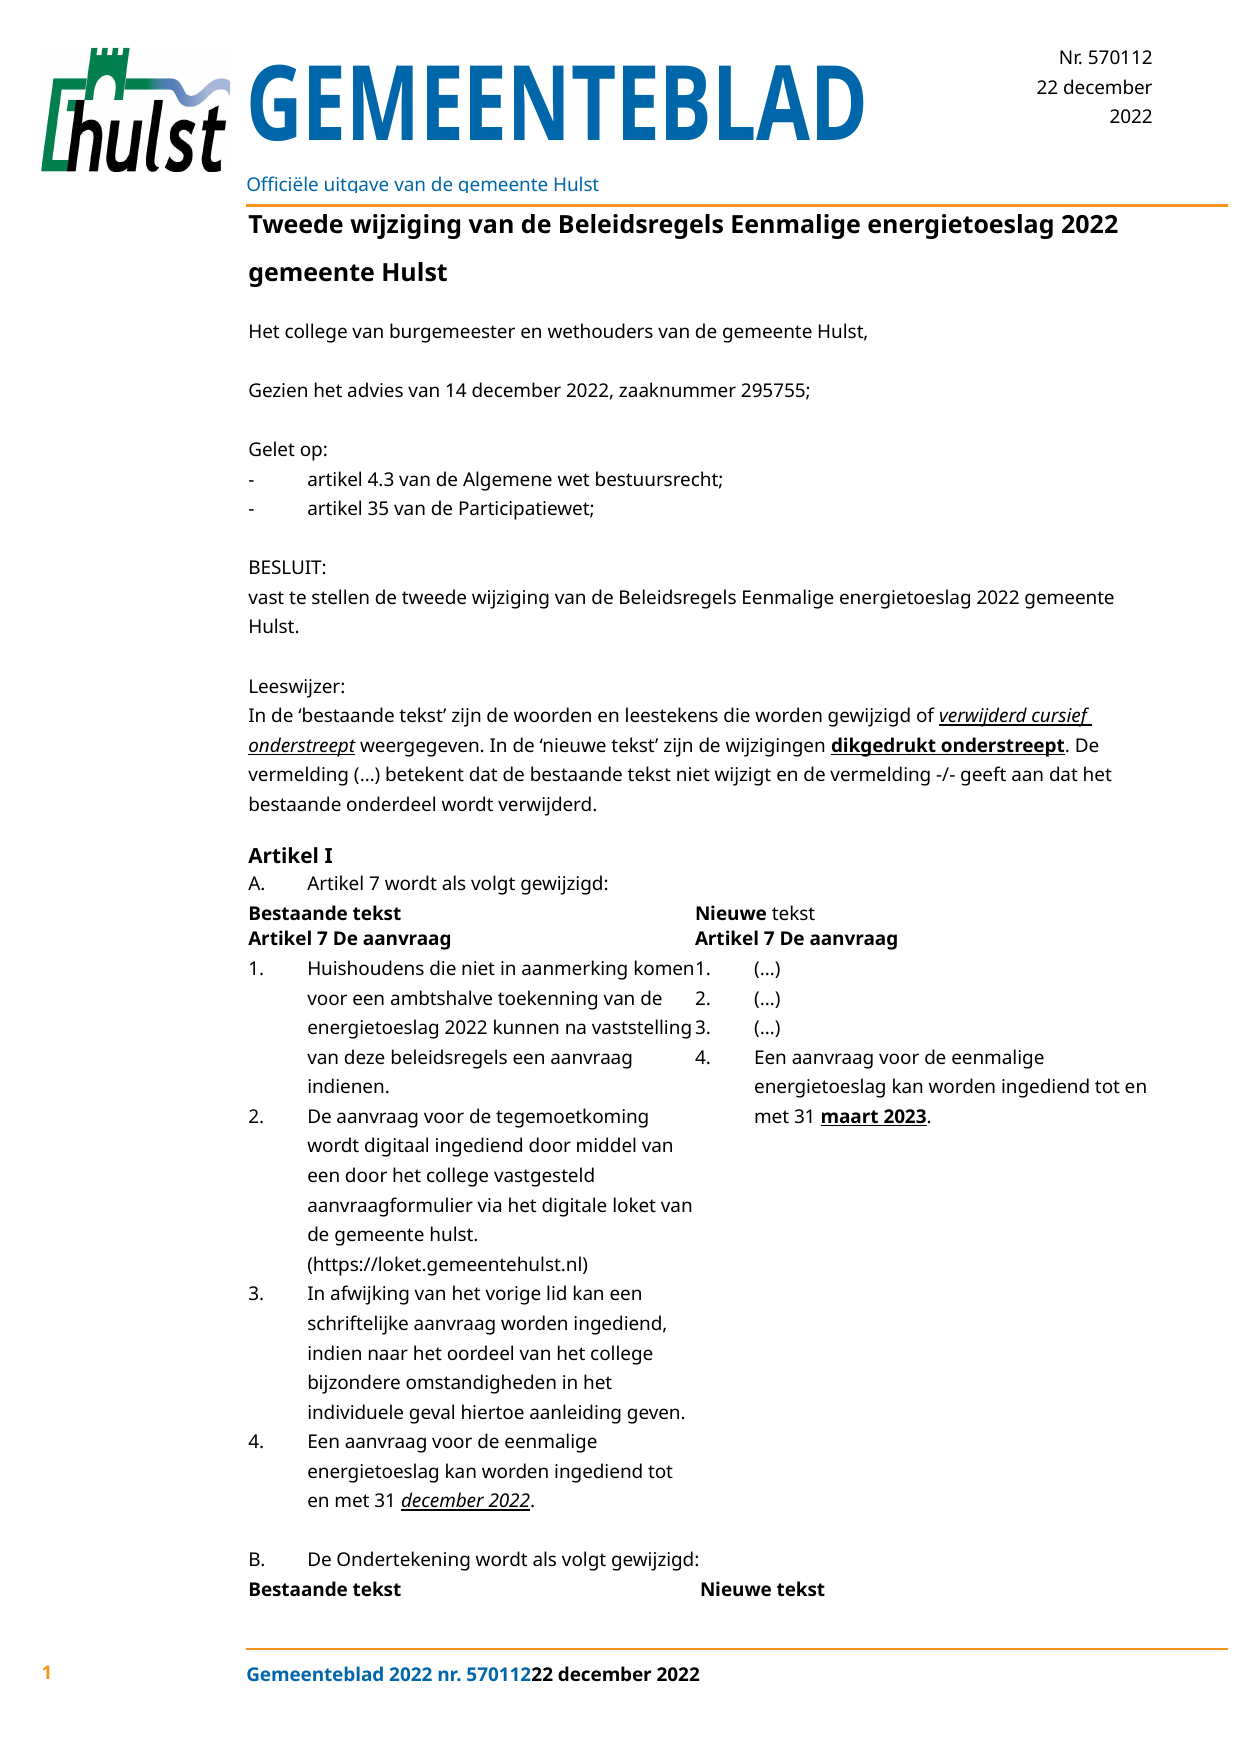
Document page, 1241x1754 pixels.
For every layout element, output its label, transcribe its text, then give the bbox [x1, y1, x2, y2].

text Het college van burgemeester en wethouders van de gemeente Hulst, [248, 318, 1152, 344]
text Leeswijzer: [248, 673, 1152, 699]
table_header Nieuwe tekst [700, 1576, 1152, 1602]
text vast te stellen de tweede wijziging van de Beleidsregels Eenmalige energietoeslag 2022 gemeente Hulst. [248, 584, 1152, 639]
list artikel 4.3 van de Algemene wet bestuursrecht; [248, 466, 1152, 492]
list artikel 35 van de Participatiewet; [248, 495, 1152, 521]
picture [41, 47, 231, 172]
text BESLUIT: [248, 554, 1152, 580]
list De Ondertekening wordt als volgt gewijzigd: [248, 1546, 1152, 1572]
table_cell Artikel 7 De aanvraag (…) (…) (…) Een aanvraag voor de eenmalige energietoeslag kan worden ingediend tot en met 31 maart 2023. [695, 926, 1152, 1513]
text Tweede wijziging van de Beleidsregels Eenmalige energietoeslag 2022 gemeente Hulst [248, 207, 1152, 288]
text In de ‘bestaande tekst’ zijn de woorden en leestekens die worden gewijzigd of verwijderd cursief onderstreept weergegeven. In de ‘nieuwe tekst’ zijn de wijzigingen dikgedrukt onderstreept. De vermelding (…) betekent dat de bestaande tekst niet wijzigt en de vermelding -/- geeft aan dat het bestaande onderdeel wordt verwijderd. [248, 702, 1152, 817]
text Gelet op: [248, 436, 1152, 462]
text Gezien het advies van 14 december 2022, zaaknummer 295755; [248, 377, 1152, 403]
table_cell Artikel 7 De aanvraag Huishoudens die niet in aanmerking komen voor een ambtshalve toekenning van de energietoeslag 2022 kunnen na vaststelling van deze beleidsregels een aanvraag indienen. De aanvraag voor de tegemoetkoming wordt digitaal ingediend door middel van een door het college vastgesteld aanvraagformulier via het digitale loket van de gemeente hulst. (https://loket.gemeentehulst.nl) In afwijking van het vorige lid kan een schriftelijke aanvraag worden ingediend, indien naar het oordeel van het college bijzondere omstandigheden in het individuele geval hiertoe aanleiding geven. Een aanvraag voor de eenmalige energietoeslag kan worden ingediend tot en met 31 december 2022. [248, 926, 695, 1513]
text Artikel I [248, 842, 1152, 870]
table_header Nieuwe tekst [695, 900, 1152, 926]
table_header Bestaande tekst [248, 900, 695, 926]
list Artikel 7 wordt als volgt gewijzigd: [248, 870, 1152, 896]
table_header Bestaande tekst [248, 1576, 700, 1602]
